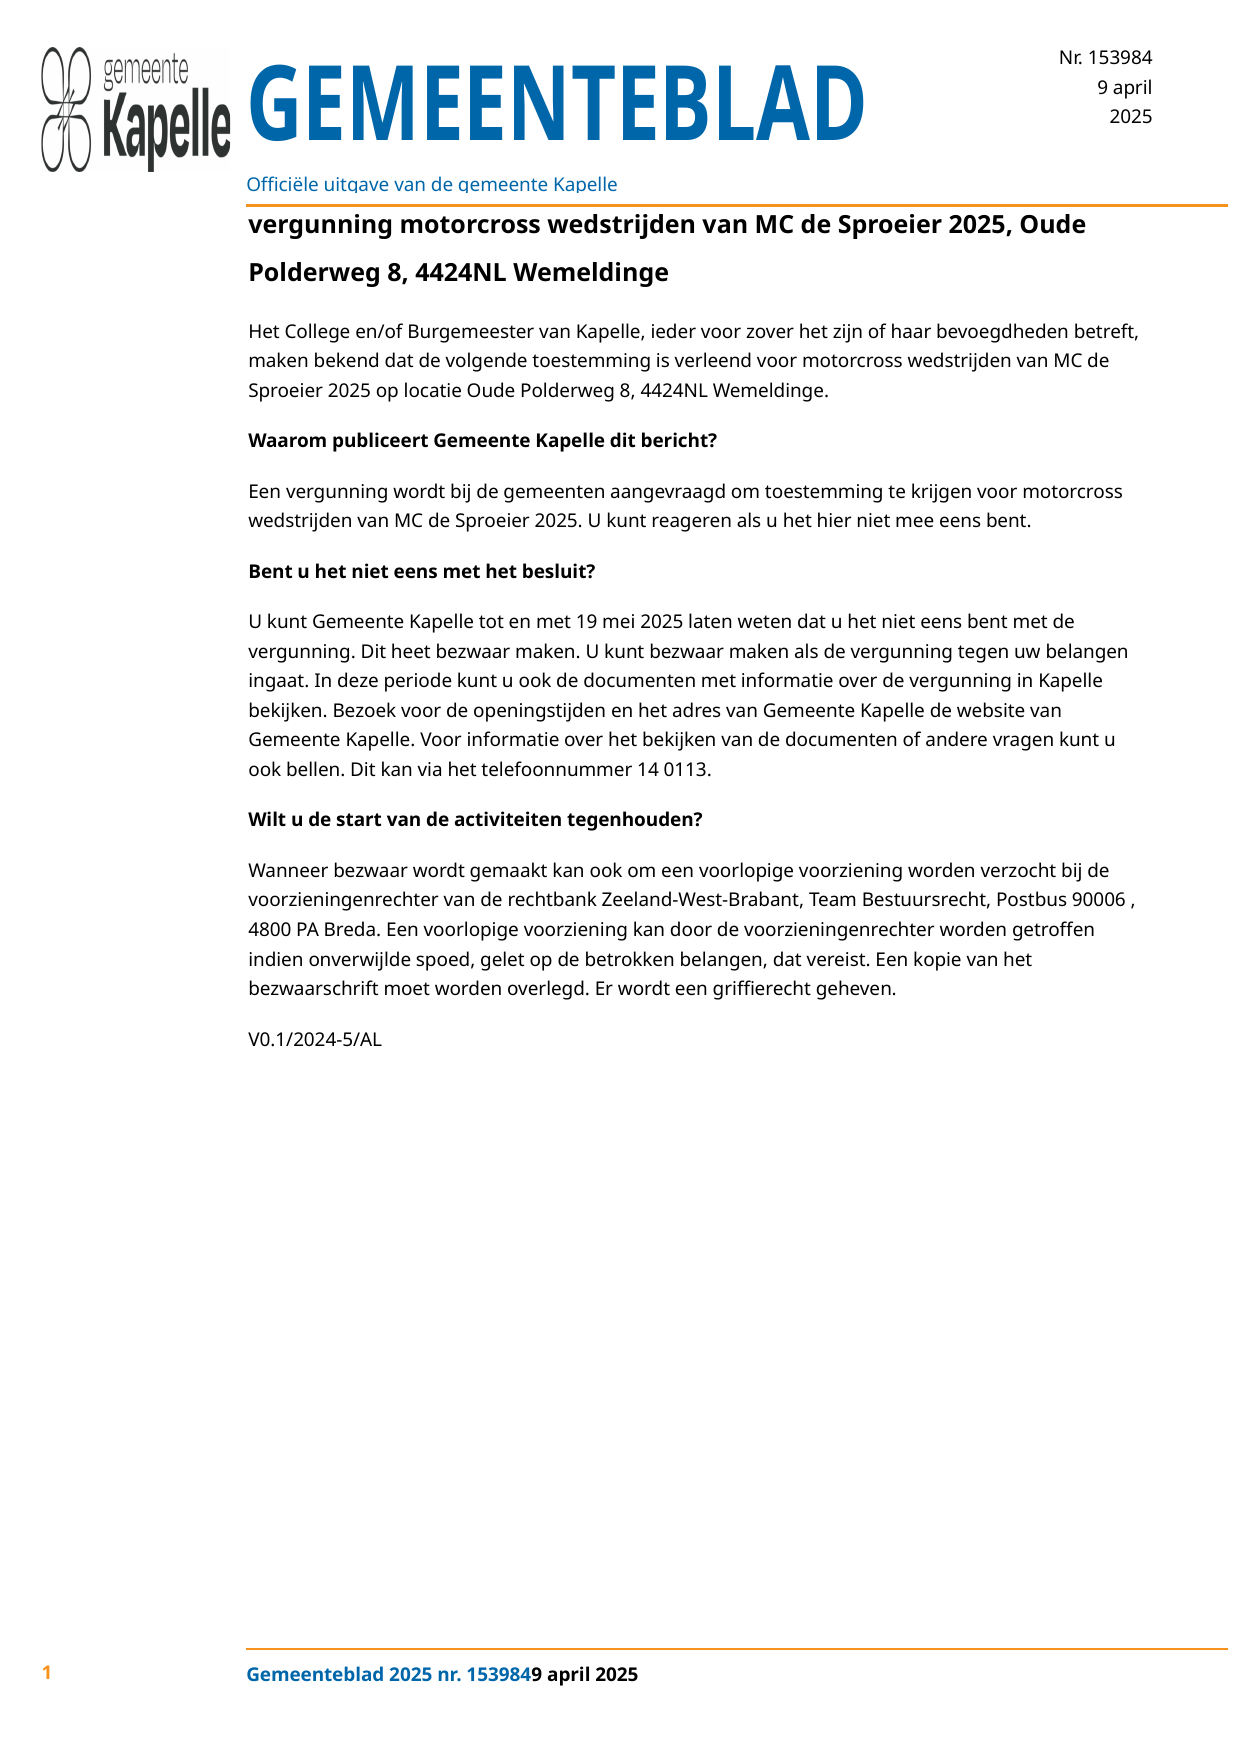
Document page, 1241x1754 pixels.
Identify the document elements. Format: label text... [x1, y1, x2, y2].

text U kunt Gemeente Kapelle tot en met 19 mei 2025 laten weten dat u het niet eens bent met de vergunning. Dit heet bezwaar maken. U kunt bezwaar maken als de vergunning tegen uw belangen ingaat. In deze periode kunt u ook de documenten met informatie over de vergunning in Kapelle bekijken. Bezoek voor de openingstijden en het adres van Gemeente Kapelle de website van Gemeente Kapelle. Voor informatie over het bekijken van de documenten of andere vragen kunt u ook bellen. Dit kan via het telefoonnummer 14 0113. [248, 608, 1152, 782]
text Waarom publiceert Gemeente Kapelle dit bericht? [248, 427, 1152, 453]
text Wanneer bezwaar wordt gemaakt kan ook om een voorlopige voorziening worden verzocht bij de voorzieningenrechter van de rechtbank Zeeland-West-Brabant, Team Bestuursrecht, Postbus 90006 , 4800 PA Breda. Een voorlopige voorziening kan door de voorzieningenrechter worden getroffen indien onverwijlde spoed, gelet op de betrokken belangen, dat vereist. Een kopie van het bezwaarschrift moet worden overlegd. Er wordt een griffierecht geheven. [248, 857, 1152, 1001]
text V0.1/2024-5/AL [248, 1026, 1152, 1052]
text vergunning motorcross wedstrijden van MC de Sproeier 2025, Oude Polderweg 8, 4424NL Wemeldinge [248, 207, 1152, 288]
text Het College en/of Burgemeester van Kapelle, ieder voor zover het zijn of haar bevoegdheden betreft, maken bekend dat de volgende toestemming is verleend voor motorcross wedstrijden van MC de Sproeier 2025 op locatie Oude Polderweg 8, 4424NL Wemeldinge. [248, 318, 1152, 403]
text Wilt u de start van de activiteiten tegenhouden? [248, 807, 1152, 832]
picture [41, 47, 231, 172]
text Een vergunning wordt bij de gemeenten aangevraagd om toestemming te krijgen voor motorcross wedstrijden van MC de Sproeier 2025. U kunt reageren als u het hier niet mee eens bent. [248, 478, 1152, 533]
text Bent u het niet eens met het besluit? [248, 558, 1152, 584]
